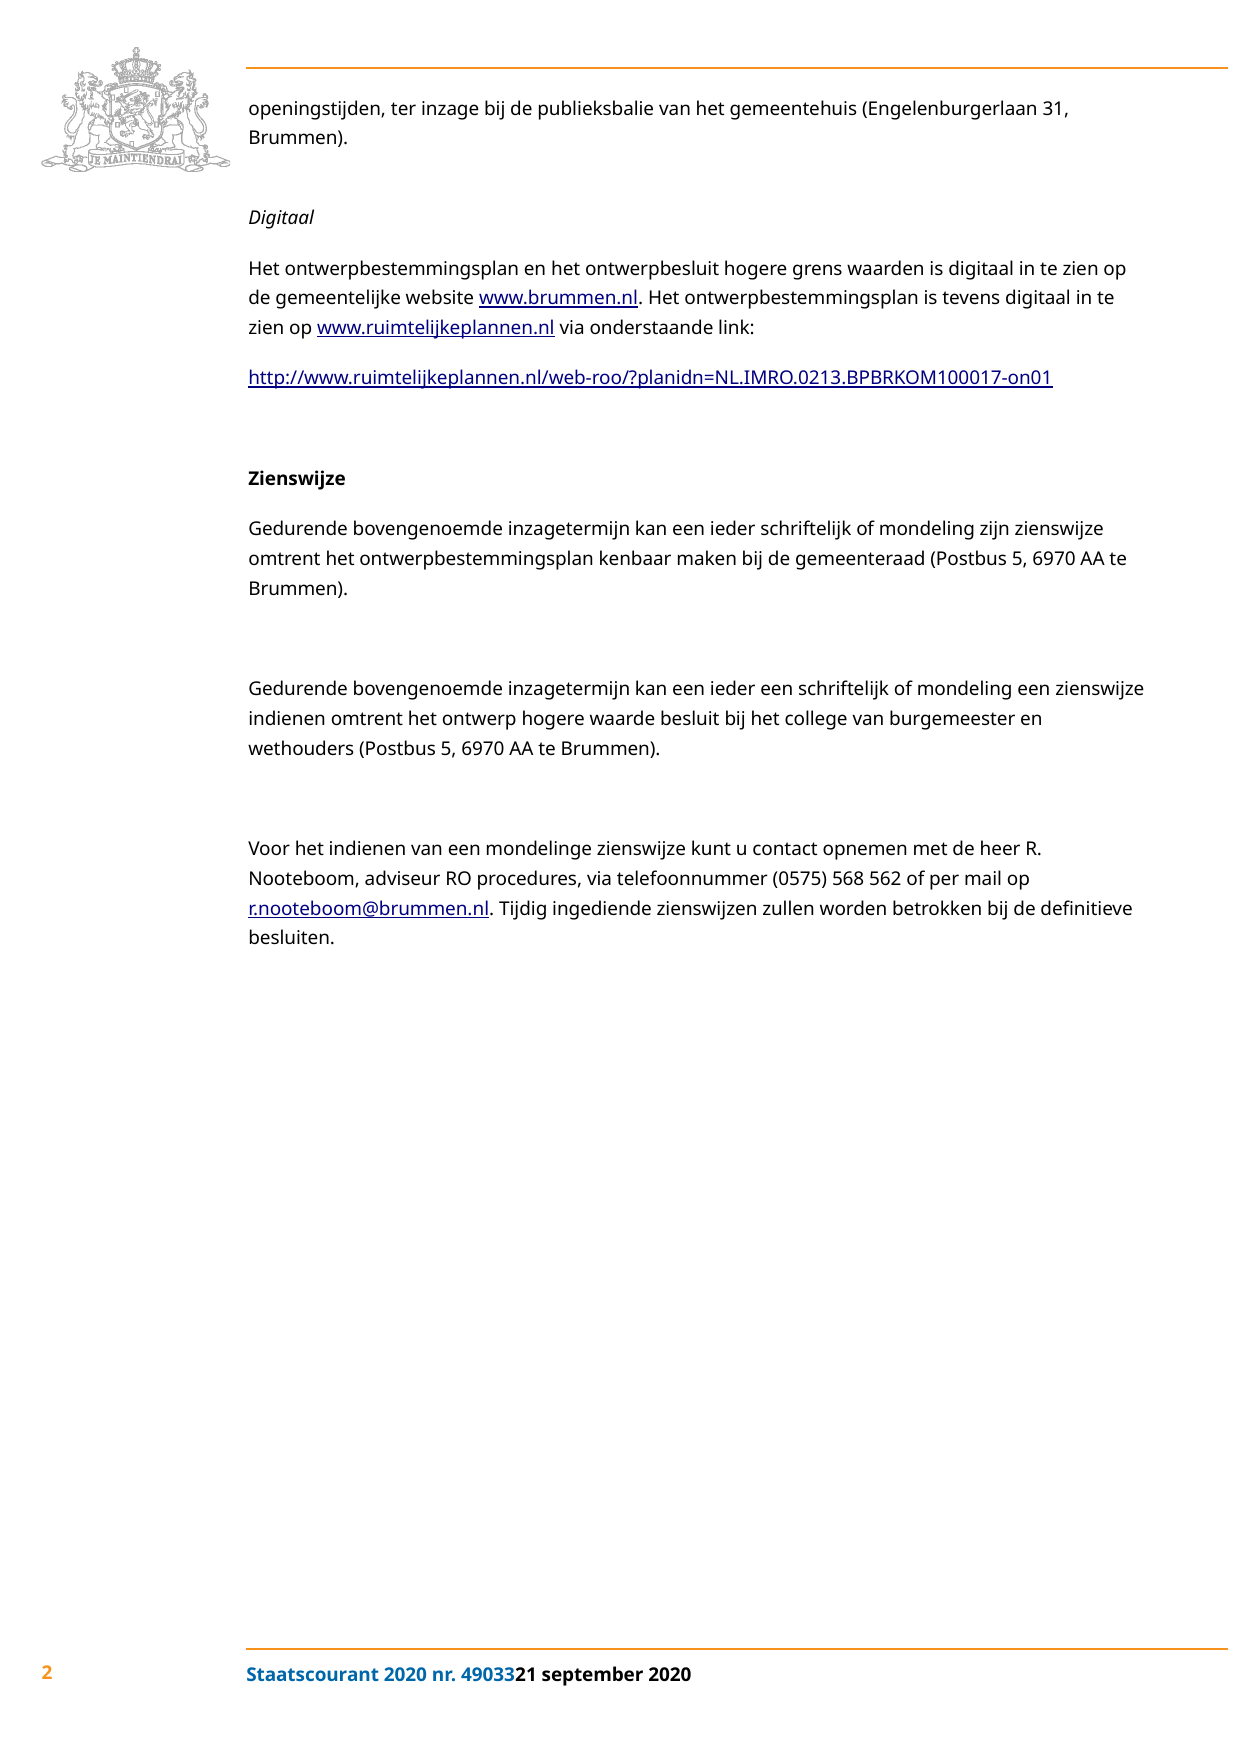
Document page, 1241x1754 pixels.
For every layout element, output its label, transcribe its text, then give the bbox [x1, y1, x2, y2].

text Gedurende bovengenoemde inzagetermijn kan een ieder een schriftelijk of mondeling een zienswijze indienen omtrent het ontwerp hogere waarde besluit bij het college van burgemeester en wethouders (Postbus 5, 6970 AA te Brummen). [248, 676, 1152, 761]
text openingstijden, ter inzage bij de publieksbalie van het gemeentehuis (Engelenburgerlaan 31, Brummen). [248, 95, 1152, 150]
picture [41, 47, 231, 172]
text Gedurende bovengenoemde inzagetermijn kan een ieder schriftelijk of mondeling zijn zienswijze omtrent het ontwerpbestemmingsplan kenbaar maken bij de gemeenteraad (Postbus 5, 6970 AA te Brummen). [248, 516, 1152, 601]
text http://www.ruimtelijkeplannen.nl/web-roo/?planidn=NL.IMRO.0213.BPBRKOM100017-on01 [248, 364, 1152, 390]
text Het ontwerpbestemmingsplan en het ontwerpbesluit hogere grens waarden is digitaal in te zien op de gemeentelijke website www.brummen.nl. Het ontwerpbestemmingsplan is tevens digitaal in te zien op www.ruimtelijkeplannen.nl via onderstaande link: [248, 255, 1152, 340]
text Voor het indienen van een mondelinge zienswijze kunt u contact opnemen met de heer R. Nooteboom, adviseur RO procedures, via telefoonnummer (0575) 568 562 of per mail op r.nooteboom@brummen.nl. Tijdig ingediende zienswijzen zullen worden betrokken bij de definitieve besluiten. [248, 836, 1152, 950]
text Digitaal [248, 204, 1152, 230]
text Zienswijze [248, 465, 1152, 491]
